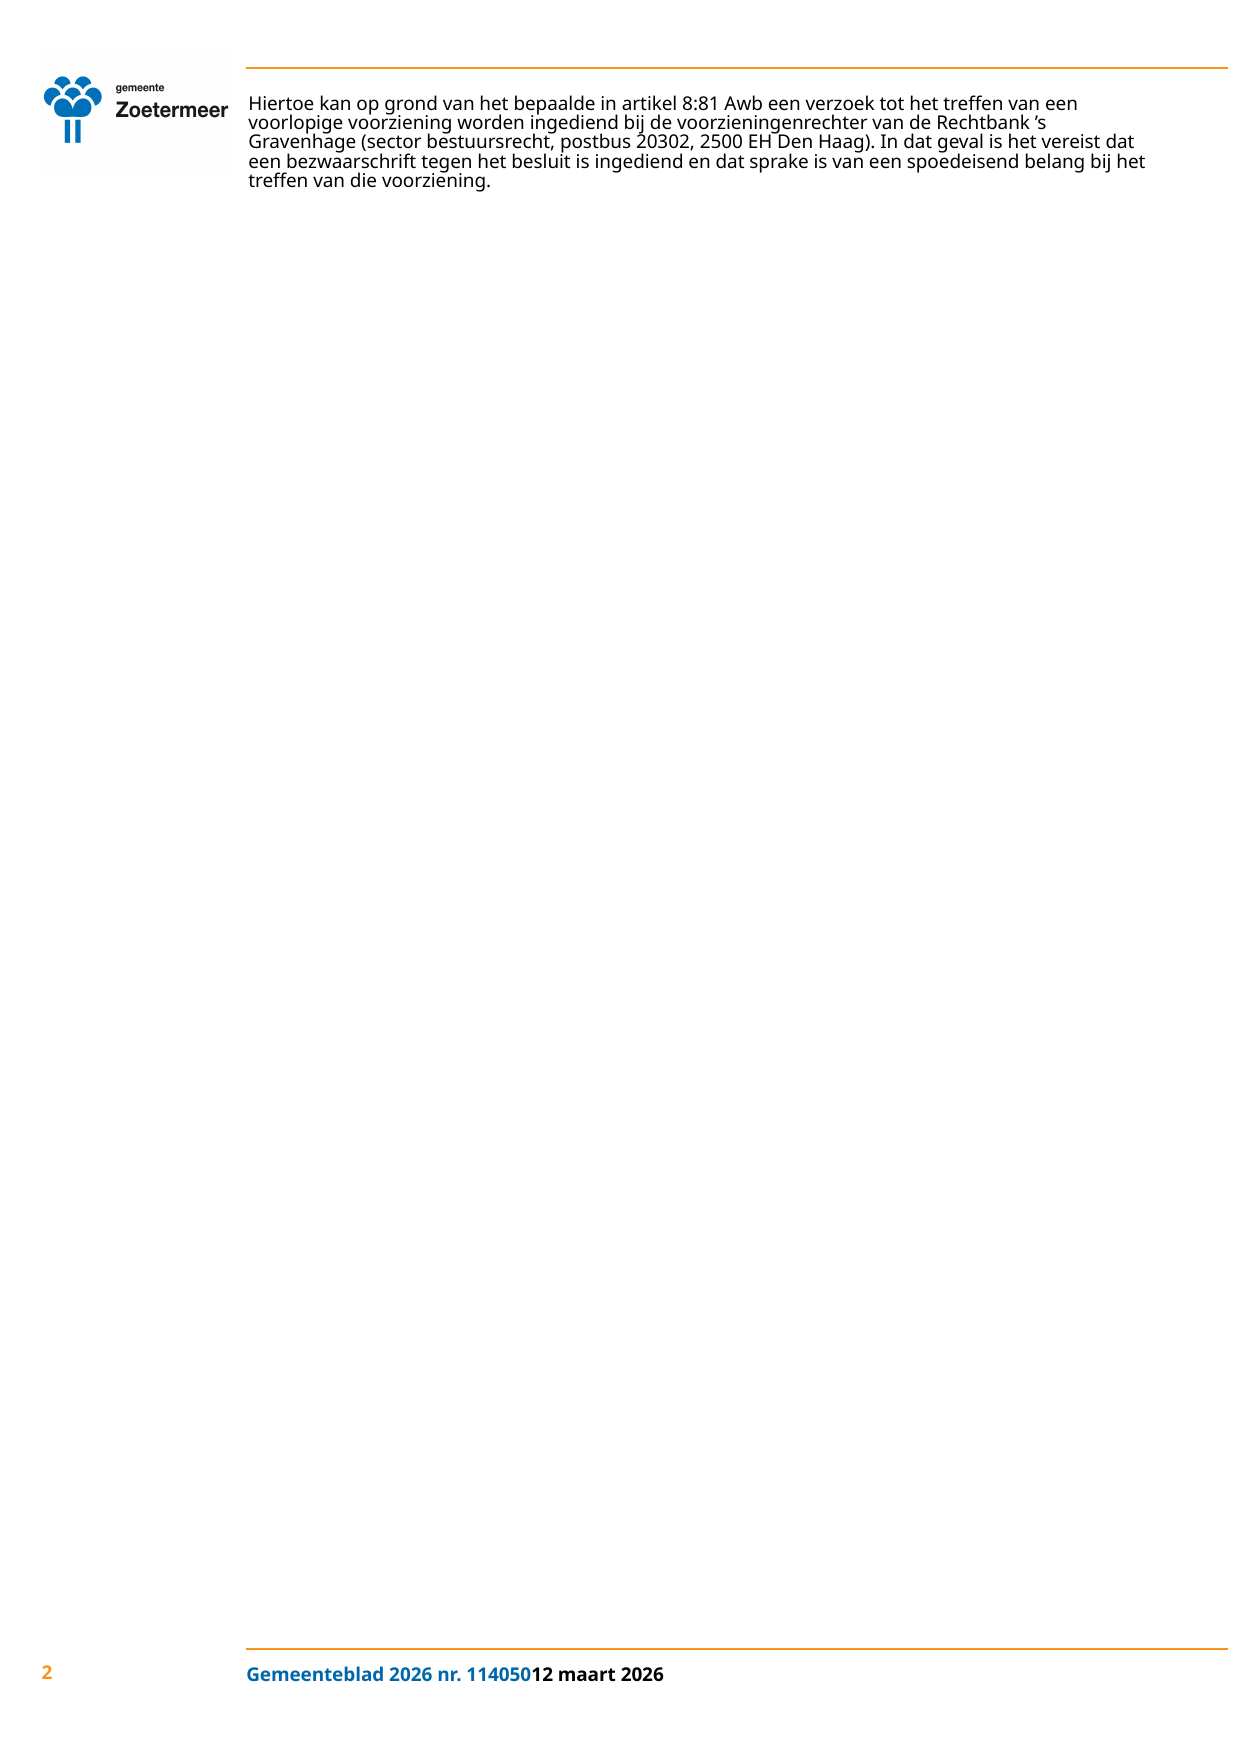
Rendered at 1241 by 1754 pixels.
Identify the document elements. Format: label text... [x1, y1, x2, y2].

text Hiertoe kan op grond van het bepaalde in artikel 8:81 Awb een verzoek tot het treffen van een voorlopige voorziening worden ingediend bij de voorzieningenrechter van de Rechtbank ’s Gravenhage (sector bestuursrecht, postbus 20302, 2500 EH Den Haag). In dat geval is het vereist dat een bezwaarschrift tegen het besluit is ingediend en dat sprake is van een spoedeisend belang bij het treffen van die voorziening. [248, 95, 1152, 191]
picture [41, 47, 231, 172]
